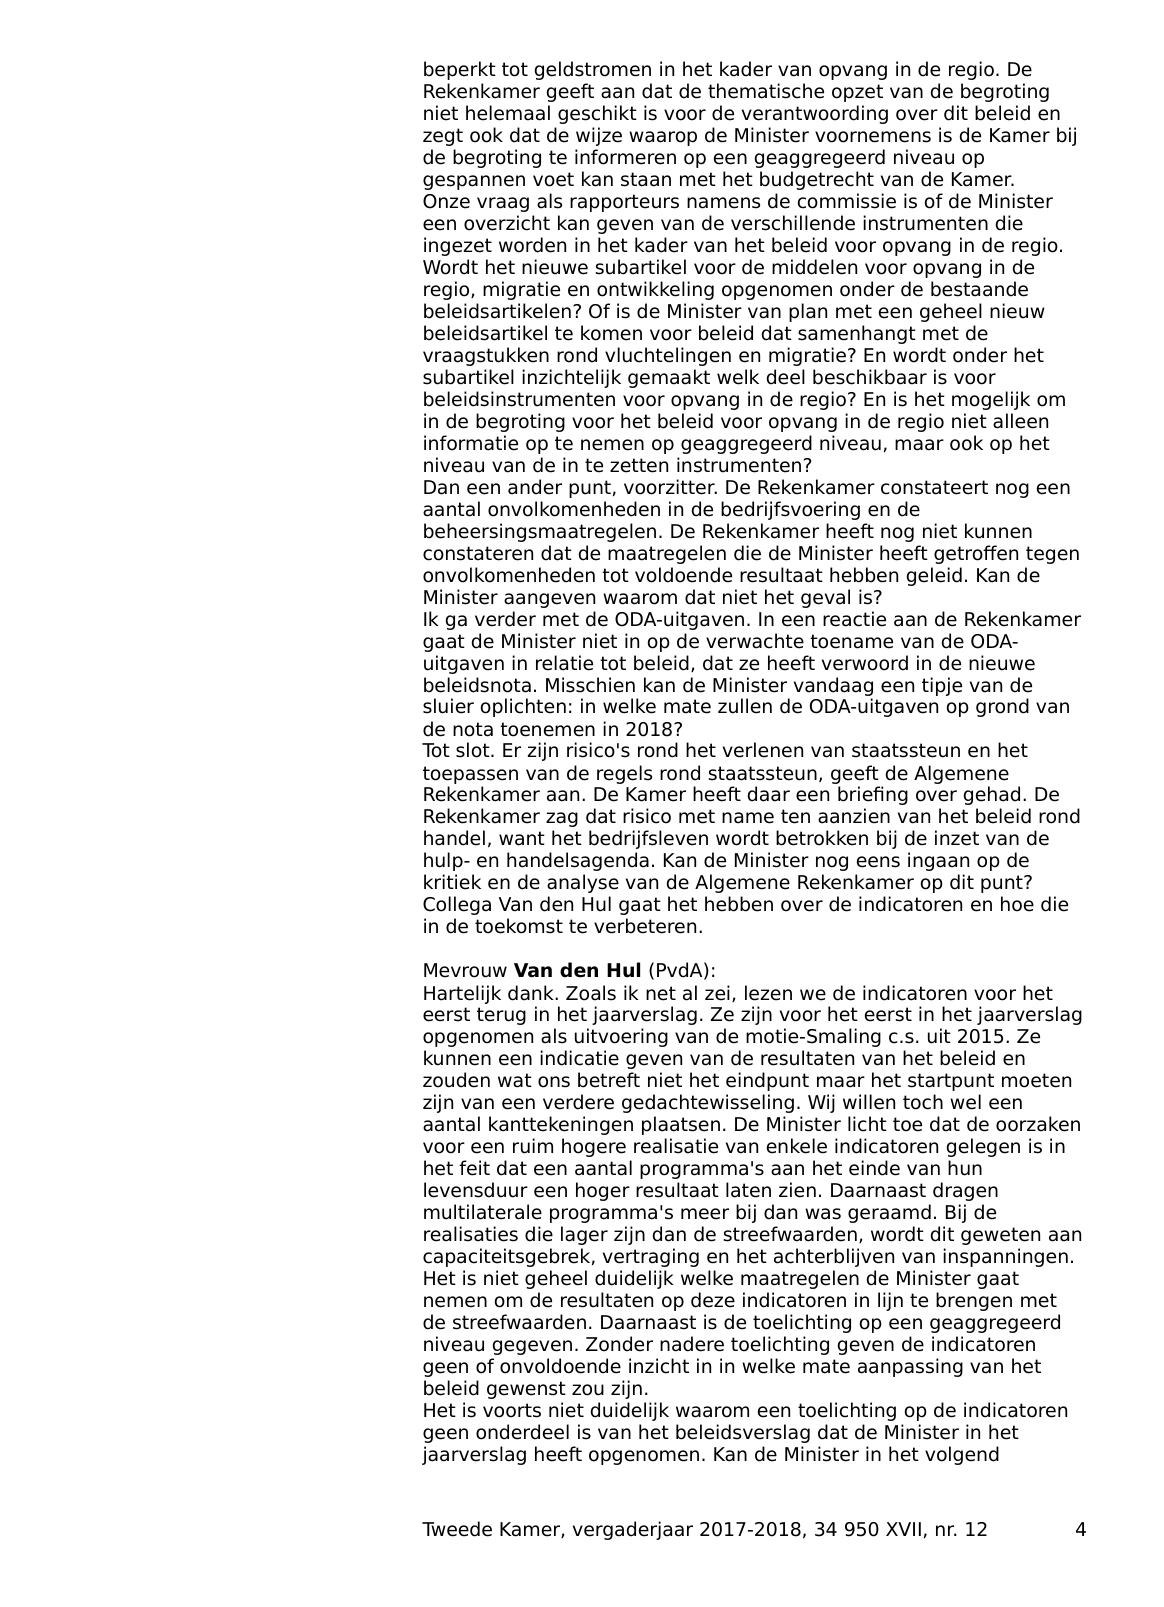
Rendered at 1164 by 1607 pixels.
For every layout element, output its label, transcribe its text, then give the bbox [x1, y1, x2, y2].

text Het is voorts niet duidelijk waarom een toelichting op de indicatoren geen onderdeel is van het beleidsverslag dat de Minister in het jaarverslag heeft opgenomen. Kan de Minister in het volgend [422, 1400, 1087, 1466]
text Onze vraag als rapporteurs namens de commissie is of de Minister een overzicht kan geven van de verschillende instrumenten die ingezet worden in het kader van het beleid voor opvang in de regio. Wordt het nieuwe subartikel voor de middelen voor opvang in de regio, migratie en ontwikkeling opgenomen onder de bestaande beleidsartikelen? Of is de Minister van plan met een geheel nieuw beleidsartikel te komen voor beleid dat samenhangt met de vraagstukken rond vluchtelingen en migratie? En wordt onder het subartikel inzichtelijk gemaakt welk deel beschikbaar is voor beleidsinstrumenten voor opvang in de regio? En is het mogelijk om in de begroting voor het beleid voor opvang in de regio niet alleen informatie op te nemen op geaggregeerd niveau, maar ook op het niveau van de in te zetten instrumenten? [422, 191, 1087, 477]
text Dan een ander punt, voorzitter. De Rekenkamer constateert nog een aantal onvolkomenheden in de bedrijfsvoering en de beheersingsmaatregelen. De Rekenkamer heeft nog niet kunnen constateren dat de maatregelen die de Minister heeft getroffen tegen onvolkomenheden tot voldoende resultaat hebben geleid. Kan de Minister aangeven waarom dat niet het geval is? [422, 477, 1087, 608]
text Collega Van den Hul gaat het hebben over de indicatoren en hoe die in de toekomst te verbeteren. [422, 894, 1087, 938]
text Ik ga verder met de ODA-uitgaven. In een reactie aan de Rekenkamer gaat de Minister niet in op de verwachte toename van de ODA-uitgaven in relatie tot beleid, dat ze heeft verwoord in de nieuwe beleidsnota. Misschien kan de Minister vandaag een tipje van de sluier oplichten: in welke mate zullen de ODA-uitgaven op grond van de nota toenemen in 2018? [422, 608, 1087, 740]
text beperkt tot geldstromen in het kader van opvang in de regio. De Rekenkamer geeft aan dat de thematische opzet van de begroting niet helemaal geschikt is voor de verantwoording over dit beleid en zegt ook dat de wijze waarop de Minister voornemens is de Kamer bij de begroting te informeren op een geaggregeerd niveau op gespannen voet kan staan met het budgetrecht van de Kamer. [422, 59, 1087, 191]
text Tot slot. Er zijn risico's rond het verlenen van staatssteun en het toepassen van de regels rond staatssteun, geeft de Algemene Rekenkamer aan. De Kamer heeft daar een briefing over gehad. De Rekenkamer zag dat risico met name ten aanzien van het beleid rond handel, want het bedrijfsleven wordt betrokken bij de inzet van de hulp- en handelsagenda. Kan de Minister nog eens ingaan op de kritiek en de analyse van de Algemene Rekenkamer op dit punt? [422, 740, 1087, 894]
text Mevrouw Van den Hul (PvdA): [422, 960, 1087, 982]
text Hartelijk dank. Zoals ik net al zei, lezen we de indicatoren voor het eerst terug in het jaarverslag. Ze zijn voor het eerst in het jaarverslag opgenomen als uitvoering van de motie-Smaling c.s. uit 2015. Ze kunnen een indicatie geven van de resultaten van het beleid en zouden wat ons betreft niet het eindpunt maar het startpunt moeten zijn van een verdere gedachtewisseling. Wij willen toch wel een aantal kanttekeningen plaatsen. De Minister licht toe dat de oorzaken voor een ruim hogere realisatie van enkele indicatoren gelegen is in het feit dat een aantal programma's aan het einde van hun levensduur een hoger resultaat laten zien. Daarnaast dragen multilaterale programma's meer bij dan was geraamd. Bij de realisaties die lager zijn dan de streefwaarden, wordt dit geweten aan capaciteitsgebrek, vertraging en het achterblijven van inspanningen. Het is niet geheel duidelijk welke maatregelen de Minister gaat nemen om de resultaten op deze indicatoren in lijn te brengen met de streefwaarden. Daarnaast is de toelichting op een geaggregeerd niveau gegeven. Zonder nadere toelichting geven de indicatoren geen of onvoldoende inzicht in in welke mate aanpassing van het beleid gewenst zou zijn. [422, 982, 1087, 1400]
